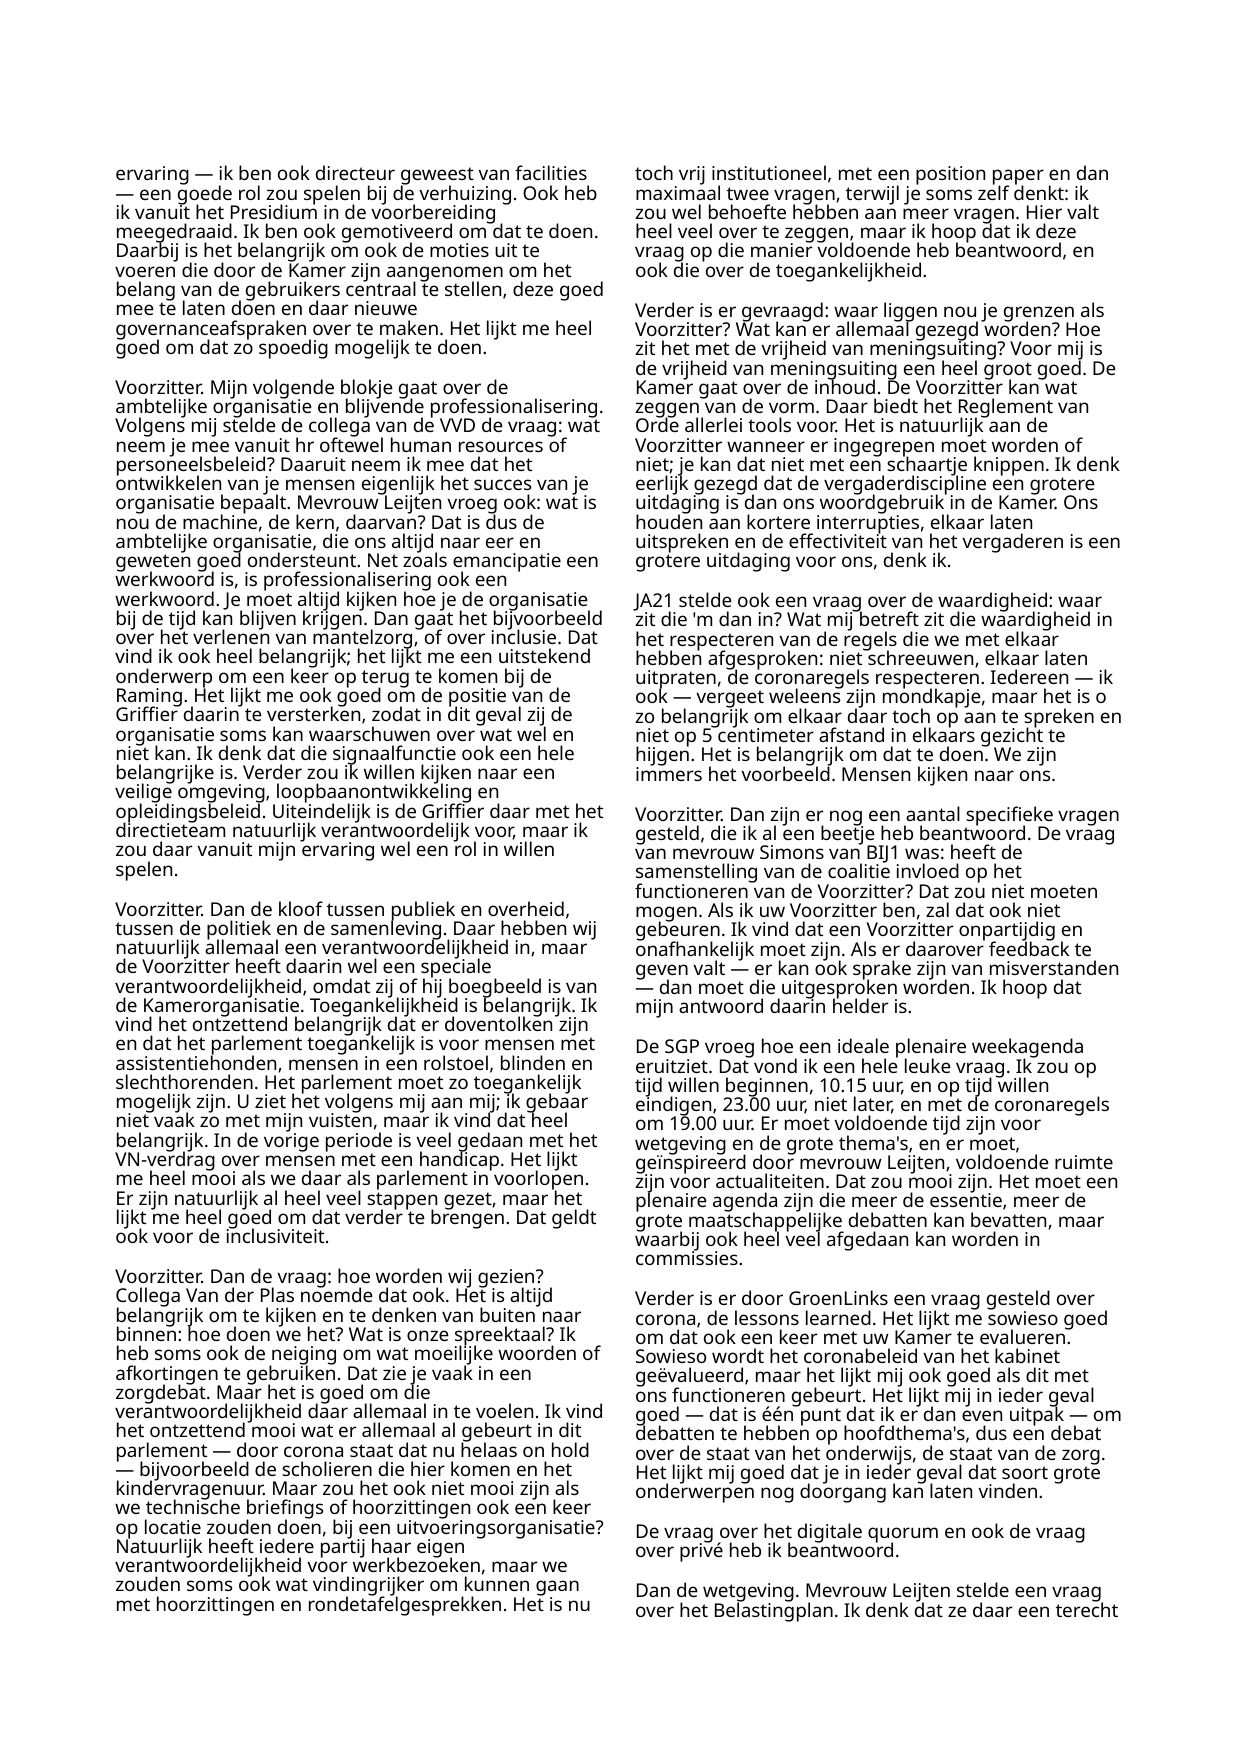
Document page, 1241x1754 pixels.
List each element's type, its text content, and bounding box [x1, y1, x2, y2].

text Voorzitter. Dan de kloof tussen publiek en overheid, tussen de politiek en de samenleving. Daar hebben wij natuurlijk allemaal een verantwoordelijkheid in, maar de Voorzitter heeft daarin wel een speciale verantwoordelijkheid, omdat zij of hij boegbeeld is van de Kamerorganisatie. Toegankelijkheid is belangrijk. Ik vind het ontzettend belangrijk dat er doventolken zijn en dat het parlement toegankelijk is voor mensen met assistentiehonden, mensen in een rolstoel, blinden en slechthorenden. Het parlement moet zo toegankelijk mogelijk zijn. U ziet het volgens mij aan mij; ik gebaar niet vaak zo met mijn vuisten, maar ik vind dat heel belangrijk. In de vorige periode is veel gedaan met het VN-verdrag over mensen met een handicap. Het lijkt me heel mooi als we daar als parlement in voorlopen. Er zijn natuurlijk al heel veel stappen gezet, maar het lijkt me heel goed om dat verder te brengen. Dat geldt ook voor de inclusiviteit. [115, 901, 605, 1247]
text De vraag over het digitale quorum en ook de vraag over privé heb ik beantwoord. [635, 1523, 1125, 1562]
text De SGP vroeg hoe een ideale plenaire weekagenda eruitziet. Dat vond ik een hele leuke vraag. Ik zou op tijd willen beginnen, 10.15 uur, en op tijd willen eindigen, 23.00 uur, niet later, en met de coronaregels om 19.00 uur. Er moet voldoende tijd zijn voor wetgeving en de grote thema's, en er moet, geïnspireerd door mevrouw Leijten, voldoende ruimte zijn voor actualiteiten. Dat zou mooi zijn. Het moet een plenaire agenda zijn die meer de essentie, meer de grote maatschappelijke debatten kan bevatten, maar waarbij ook heel veel afgedaan kan worden in commissies. [635, 1038, 1125, 1269]
text Voorzitter. Dan de vraag: hoe worden wij gezien? Collega Van der Plas noemde dat ook. Het is altijd belangrijk om te kijken en te denken van buiten naar binnen: hoe doen we het? Wat is onze spreektaal? Ik heb soms ook de neiging om wat moeilijke woorden of afkortingen te gebruiken. Dat zie je vaak in een zorgdebat. Maar het is goed om die verantwoordelijkheid daar allemaal in te voelen. Ik vind het ontzettend mooi wat er allemaal al gebeurt in dit parlement — door corona staat dat nu helaas on hold — bijvoorbeeld de scholieren die hier komen en het kindervragenuur. Maar zou het ook niet mooi zijn als we technische briefings of hoorzittingen ook een keer op locatie zouden doen, bij een uitvoeringsorganisatie? Natuurlijk heeft iedere partij haar eigen verantwoordelijkheid voor werkbezoeken, maar we zouden soms ook wat vindingrijker om kunnen gaan met hoorzittingen en rondetafelgesprekken. Het is nu [115, 1268, 605, 1615]
text Voorzitter. Mijn volgende blokje gaat over de ambtelijke organisatie en blijvende professionalisering. Volgens mij stelde de collega van de VVD de vraag: wat neem je mee vanuit hr oftewel human resources of personeelsbeleid? Daaruit neem ik mee dat het ontwikkelen van je mensen eigenlijk het succes van je organisatie bepaalt. Mevrouw Leijten vroeg ook: wat is nou de machine, de kern, daarvan? Dat is dus de ambtelijke organisatie, die ons altijd naar eer en geweten goed ondersteunt. Net zoals emancipatie een werkwoord is, is professionalisering ook een werkwoord. Je moet altijd kijken hoe je de organisatie bij de tijd kan blijven krijgen. Dan gaat het bijvoorbeeld over het verlenen van mantelzorg, of over inclusie. Dat vind ik ook heel belangrijk; het lijkt me een uitstekend onderwerp om een keer op terug te komen bij de Raming. Het lijkt me ook goed om de positie van de Griffier daarin te versterken, zodat in dit geval zij de organisatie soms kan waarschuwen over wat wel en niet kan. Ik denk dat die signaalfunctie ook een hele belangrijke is. Verder zou ik willen kijken naar een veilige omgeving, loopbaanontwikkeling en opleidingsbeleid. Uiteindelijk is de Griffier daar met het directieteam natuurlijk verantwoordelijk voor, maar ik zou daar vanuit mijn ervaring wel een rol in willen spelen. [115, 379, 605, 880]
text Verder is er gevraagd: waar liggen nou je grenzen als Voorzitter? Wat kan er allemaal gezegd worden? Hoe zit het met de vrijheid van meningsuiting? Voor mij is de vrijheid van meningsuiting een heel groot goed. De Kamer gaat over de inhoud. De Voorzitter kan wat zeggen van de vorm. Daar biedt het Reglement van Orde allerlei tools voor. Het is natuurlijk aan de Voorzitter wanneer er ingegrepen moet worden of niet; je kan dat niet met een schaartje knippen. Ik denk eerlijk gezegd dat de vergaderdiscipline een grotere uitdaging is dan ons woordgebruik in de Kamer. Ons houden aan kortere interrupties, elkaar laten uitspreken en de effectiviteit van het vergaderen is een grotere uitdaging voor ons, denk ik. [635, 302, 1125, 571]
text Verder is er door GroenLinks een vraag gesteld over corona, de lessons learned. Het lijkt me sowieso goed om dat ook een keer met uw Kamer te evalueren. Sowieso wordt het coronabeleid van het kabinet geëvalueerd, maar het lijkt mij ook goed als dit met ons functioneren gebeurt. Het lijkt mij in ieder geval goed — dat is één punt dat ik er dan even uitpak — om debatten te hebben op hoofdthema's, dus een debat over de staat van het onderwijs, de staat van de zorg. Het lijkt mij goed dat je in ieder geval dat soort grote onderwerpen nog doorgang kan laten vinden. [635, 1290, 1125, 1502]
text JA21 stelde ook een vraag over de waardigheid: waar zit die 'm dan in? Wat mij betreft zit die waardigheid in het respecteren van de regels die we met elkaar hebben afgesproken: niet schreeuwen, elkaar laten uitpraten, de coronaregels respecteren. Iedereen — ik ook — vergeet weleens zijn mondkapje, maar het is o zo belangrijk om elkaar daar toch op aan te spreken en niet op 5 centimeter afstand in elkaars gezicht te hijgen. Het is belangrijk om dat te doen. We zijn immers het voorbeeld. Mensen kijken naar ons. [635, 592, 1125, 785]
text ervaring — ik ben ook directeur geweest van facilities — een goede rol zou spelen bij de verhuizing. Ook heb ik vanuit het Presidium in de voorbereiding meegedraaid. Ik ben ook gemotiveerd om dat te doen. Daarbij is het belangrijk om ook de moties uit te voeren die door de Kamer zijn aangenomen om het belang van de gebruikers centraal te stellen, deze goed mee te laten doen en daar nieuwe governanceafspraken over te maken. Het lijkt me heel goed om dat zo spoedig mogelijk te doen. [115, 165, 605, 358]
text Dan de wetgeving. Mevrouw Leijten stelde een vraag over het Belastingplan. Ik denk dat ze daar een terecht [635, 1582, 1125, 1621]
text toch vrij institutioneel, met een position paper en dan maximaal twee vragen, terwijl je soms zelf denkt: ik zou wel behoefte hebben aan meer vragen. Hier valt heel veel over te zeggen, maar ik hoop dat ik deze vraag op die manier voldoende heb beantwoord, en ook die over de toegankelijkheid. [635, 165, 1125, 281]
text Voorzitter. Dan zijn er nog een aantal specifieke vragen gesteld, die ik al een beetje heb beantwoord. De vraag van mevrouw Simons van BIJ1 was: heeft de samenstelling van de coalitie invloed op het functioneren van de Voorzitter? Dat zou niet moeten mogen. Als ik uw Voorzitter ben, zal dat ook niet gebeuren. Ik vind dat een Voorzitter onpartijdig en onafhankelijk moet zijn. Als er daarover feedback te geven valt — er kan ook sprake zijn van misverstanden — dan moet die uitgesproken worden. Ik hoop dat mijn antwoord daarin helder is. [635, 806, 1125, 1018]
